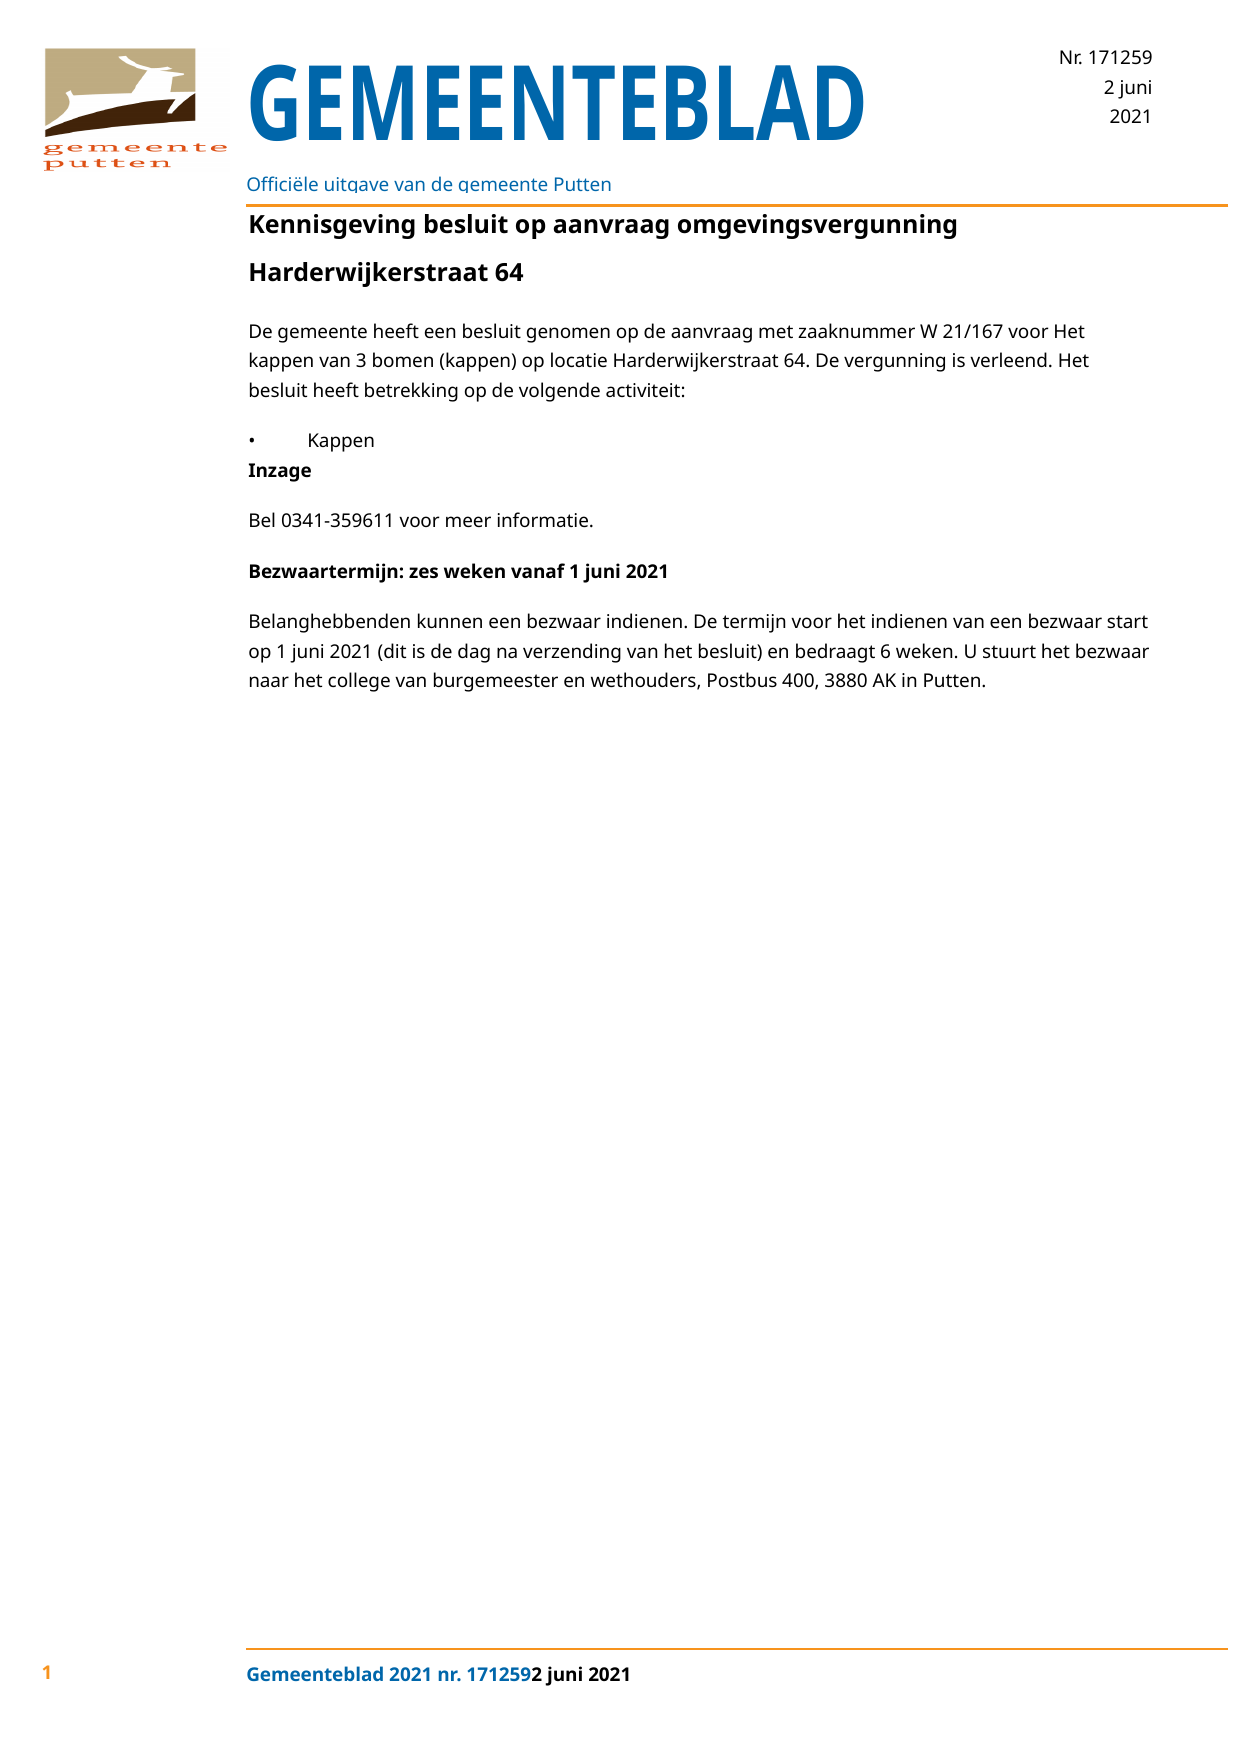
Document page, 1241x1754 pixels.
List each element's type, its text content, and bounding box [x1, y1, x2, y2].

text Inzage [248, 457, 1152, 483]
text De gemeente heeft een besluit genomen op de aanvraag met zaaknummer W 21/167 voor Het kappen van 3 bomen (kappen) op locatie Harderwijkerstraat 64. De vergunning is verleend. Het besluit heeft betrekking op de volgende activiteit: [248, 318, 1152, 403]
text Bezwaartermijn: zes weken vanaf 1 juni 2021 [248, 558, 1152, 584]
list Kappen [248, 427, 1152, 453]
text Belanghebbenden kunnen een bezwaar indienen. De termijn voor het indienen van een bezwaar start op 1 juni 2021 (dit is de dag na verzending van het besluit) en bedraagt 6 weken. U stuurt het bezwaar naar het college van burgemeester en wethouders, Postbus 400, 3880 AK in Putten. [248, 608, 1152, 693]
text Kennisgeving besluit op aanvraag omgevingsvergunning Harderwijkerstraat 64 [248, 207, 1152, 288]
picture [41, 47, 231, 172]
text Bel 0341-359611 voor meer informatie. [248, 507, 1152, 533]
